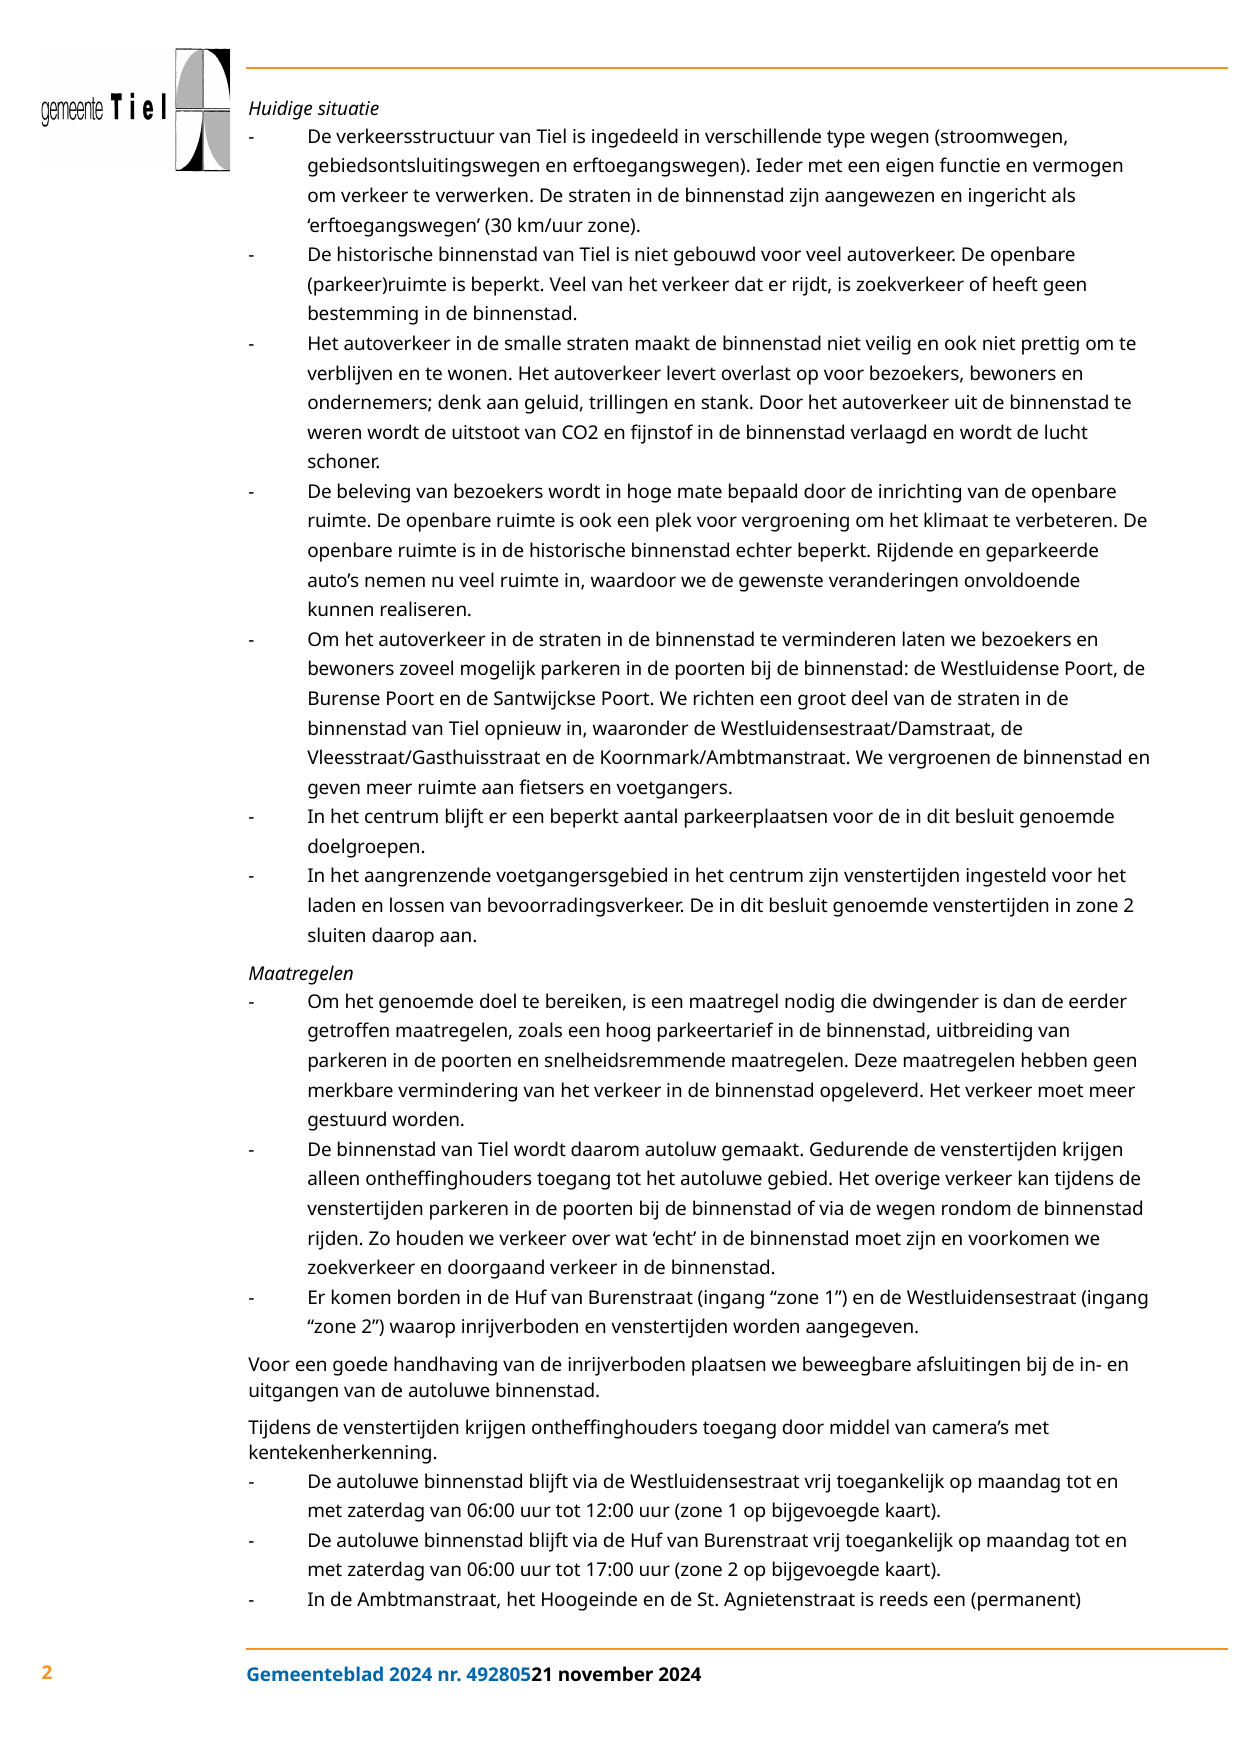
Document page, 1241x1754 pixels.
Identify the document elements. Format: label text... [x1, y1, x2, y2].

list De binnenstad van Tiel wordt daarom autoluw gemaakt. Gedurende de venstertijden krijgen alleen ontheffinghouders toegang tot het autoluwe gebied. Het overige verkeer kan tijdens de venstertijden parkeren in de poorten bij de binnenstad of via de wegen rondom de binnenstad rijden. Zo houden we verkeer over wat ‘echt’ in de binnenstad moet zijn en voorkomen we zoekverkeer en doorgaand verkeer in de binnenstad. [248, 1136, 1152, 1280]
picture [41, 47, 231, 172]
text Tijdens de venstertijden krijgen ontheffinghouders toegang door middel van camera’s met kentekenherkenning. [248, 1414, 1152, 1465]
text Voor een goede handhaving van de inrijverboden plaatsen we beweegbare afsluitingen bij de in- en uitgangen van de autoluwe binnenstad. [248, 1351, 1152, 1403]
list Om het autoverkeer in de straten in de binnenstad te verminderen laten we bezoekers en bewoners zoveel mogelijk parkeren in de poorten bij de binnenstad: de Westluidense Poort, de Burense Poort en de Santwijckse Poort. We richten een groot deel van de straten in de binnenstad van Tiel opnieuw in, waaronder de Westluidensestraat/Damstraat, de Vleesstraat/Gasthuisstraat en de Koornmark/Ambtmanstraat. We vergroenen de binnenstad en geven meer ruimte aan fietsers en voetgangers. [248, 626, 1152, 800]
list Het autoverkeer in de smalle straten maakt de binnenstad niet veilig en ook niet prettig om te verblijven en te wonen. Het autoverkeer levert overlast op voor bezoekers, bewoners en ondernemers; denk aan geluid, trillingen en stank. Door het autoverkeer uit de binnenstad te weren wordt de uitstoot van CO2 en fijnstof in de binnenstad verlaagd en wordt de lucht schoner. [248, 330, 1152, 474]
list De autoluwe binnenstad blijft via de Huf van Burenstraat vrij toegankelijk op maandag tot en met zaterdag van 06:00 uur tot 17:00 uur (zone 2 op bijgevoegde kaart). [248, 1527, 1152, 1582]
list In het aangrenzende voetgangersgebied in het centrum zijn venstertijden ingesteld voor het laden en lossen van bevoorradingsverkeer. De in dit besluit genoemde venstertijden in zone 2 sluiten daarop aan. [248, 863, 1152, 948]
list De historische binnenstad van Tiel is niet gebouwd voor veel autoverkeer. De openbare (parkeer)ruimte is beperkt. Veel van het verkeer dat er rijdt, is zoekverkeer of heeft geen bestemming in de binnenstad. [248, 241, 1152, 326]
text Huidige situatie [248, 95, 1152, 121]
list Er komen borden in de Huf van Burenstraat (ingang “zone 1”) en de Westluidensestraat (ingang “zone 2”) waarop inrijverboden en venstertijden worden aangegeven. [248, 1284, 1152, 1339]
list De autoluwe binnenstad blijft via de Westluidensestraat vrij toegankelijk op maandag tot en met zaterdag van 06:00 uur tot 12:00 uur (zone 1 op bijgevoegde kaart). [248, 1468, 1152, 1523]
list In de Ambtmanstraat, het Hoogeinde en de St. Agnietenstraat is reeds een (permanent) [248, 1586, 1152, 1612]
list De verkeersstructuur van Tiel is ingedeeld in verschillende type wegen (stroomwegen, gebiedsontsluitingswegen en erftoegangswegen). Ieder met een eigen functie en vermogen om verkeer te verwerken. De straten in de binnenstad zijn aangewezen en ingericht als ‘erftoegangswegen’ (30 km/uur zone). [248, 123, 1152, 238]
list In het centrum blijft er een beperkt aantal parkeerplaatsen voor de in dit besluit genoemde doelgroepen. [248, 803, 1152, 859]
text Maatregelen [248, 960, 1152, 986]
list Om het genoemde doel te bereiken, is een maatregel nodig die dwingender is dan de eerder getroffen maatregelen, zoals een hoog parkeertarief in de binnenstad, uitbreiding van parkeren in de poorten en snelheidsremmende maatregelen. Deze maatregelen hebben geen merkbare vermindering van het verkeer in de binnenstad opgeleverd. Het verkeer moet meer gestuurd worden. [248, 988, 1152, 1132]
list De beleving van bezoekers wordt in hoge mate bepaald door de inrichting van de openbare ruimte. De openbare ruimte is ook een plek voor vergroening om het klimaat te verbeteren. De openbare ruimte is in de historische binnenstad echter beperkt. Rijdende en geparkeerde auto’s nemen nu veel ruimte in, waardoor we de gewenste veranderingen onvoldoende kunnen realiseren. [248, 478, 1152, 622]
